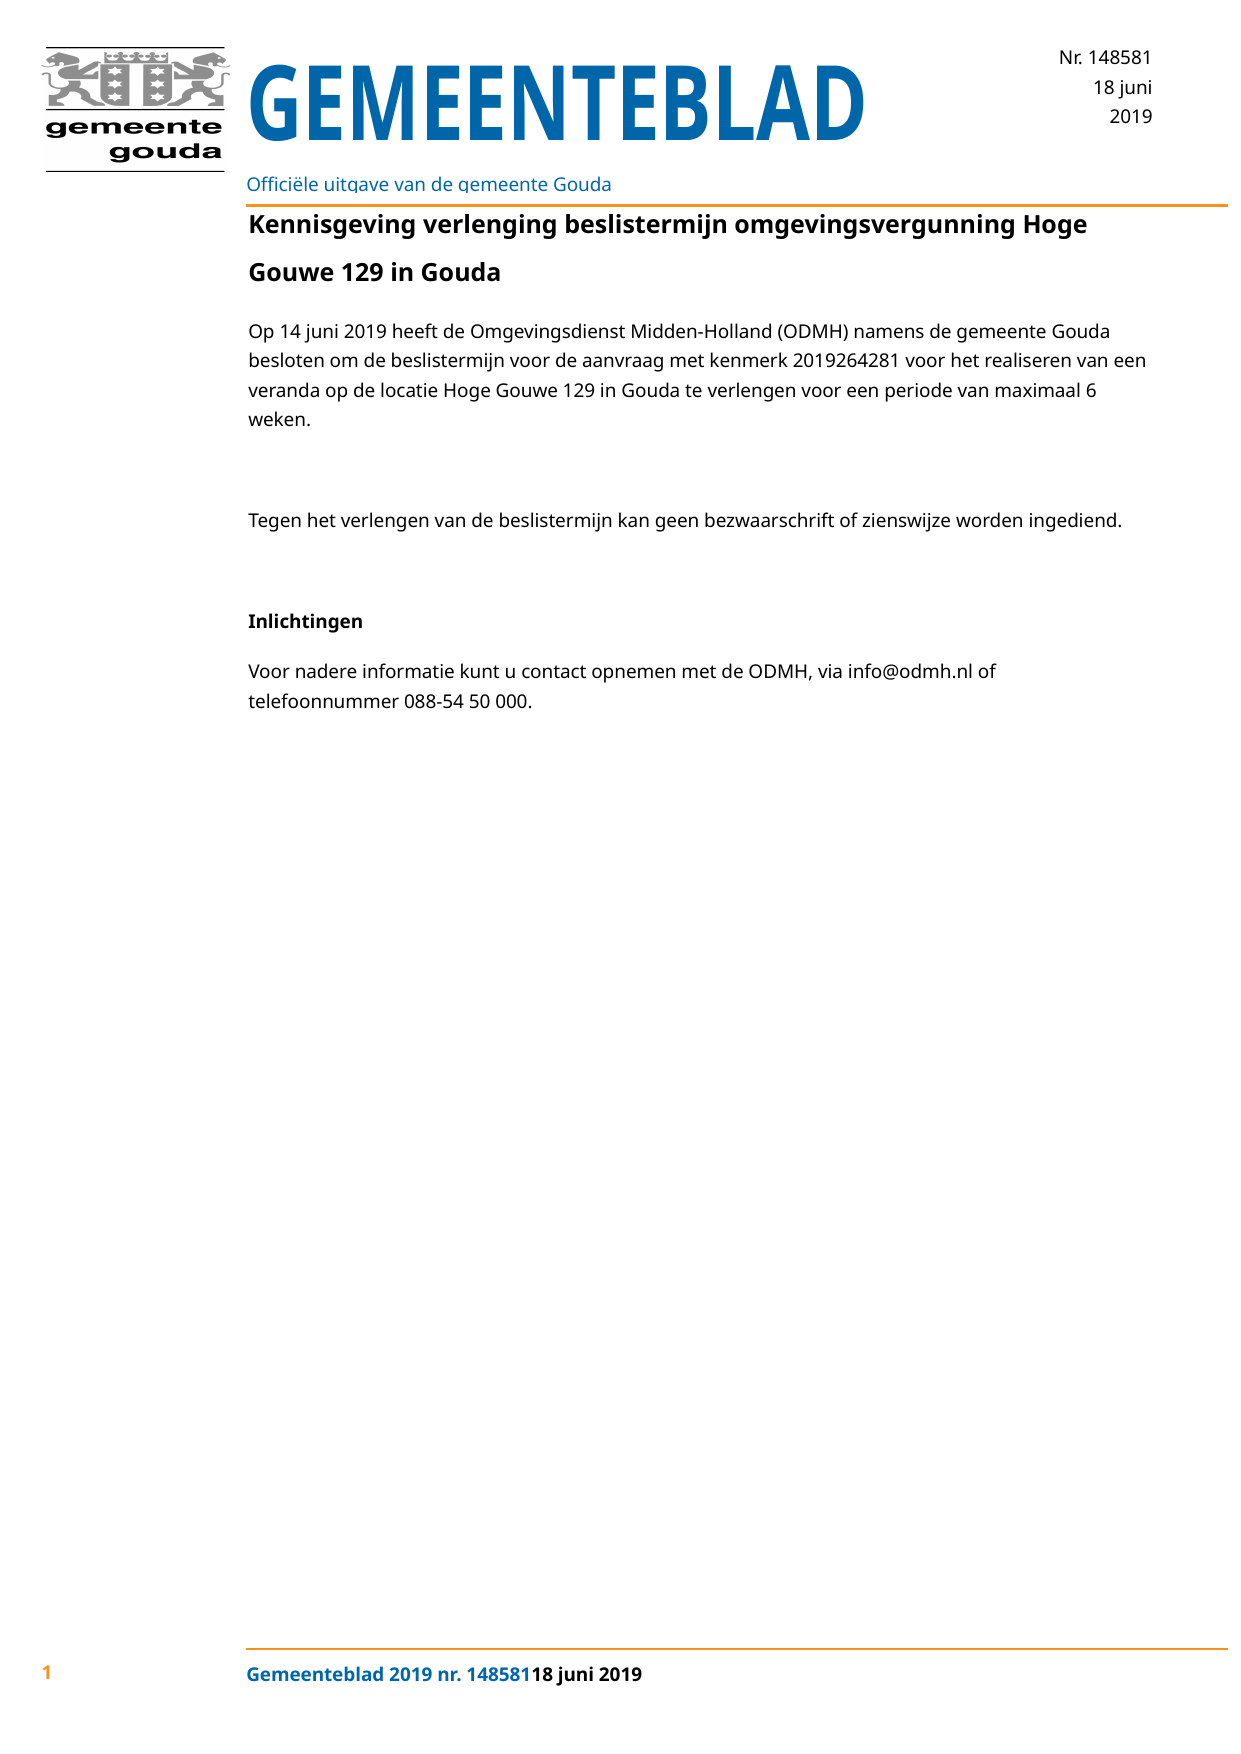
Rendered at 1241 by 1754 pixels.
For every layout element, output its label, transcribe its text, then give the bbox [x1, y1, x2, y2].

text Op 14 juni 2019 heeft de Omgevingsdienst Midden-Holland (ODMH) namens de gemeente Gouda besloten om de beslistermijn voor de aanvraag met kenmerk 2019264281 voor het realiseren van een veranda op de locatie Hoge Gouwe 129 in Gouda te verlengen voor een periode van maximaal 6 weken. [248, 318, 1152, 432]
text Inlichtingen [248, 608, 1152, 634]
text Tegen het verlengen van de beslistermijn kan geen bezwaarschrift of zienswijze worden ingediend. [248, 507, 1152, 533]
text Voor nadere informatie kunt u contact opnemen met de ODMH, via info@odmh.nl of telefoonnummer 088-54 50 000. [248, 659, 1152, 714]
picture [41, 47, 231, 172]
text Kennisgeving verlenging beslistermijn omgevingsvergunning Hoge Gouwe 129 in Gouda [248, 207, 1152, 288]
